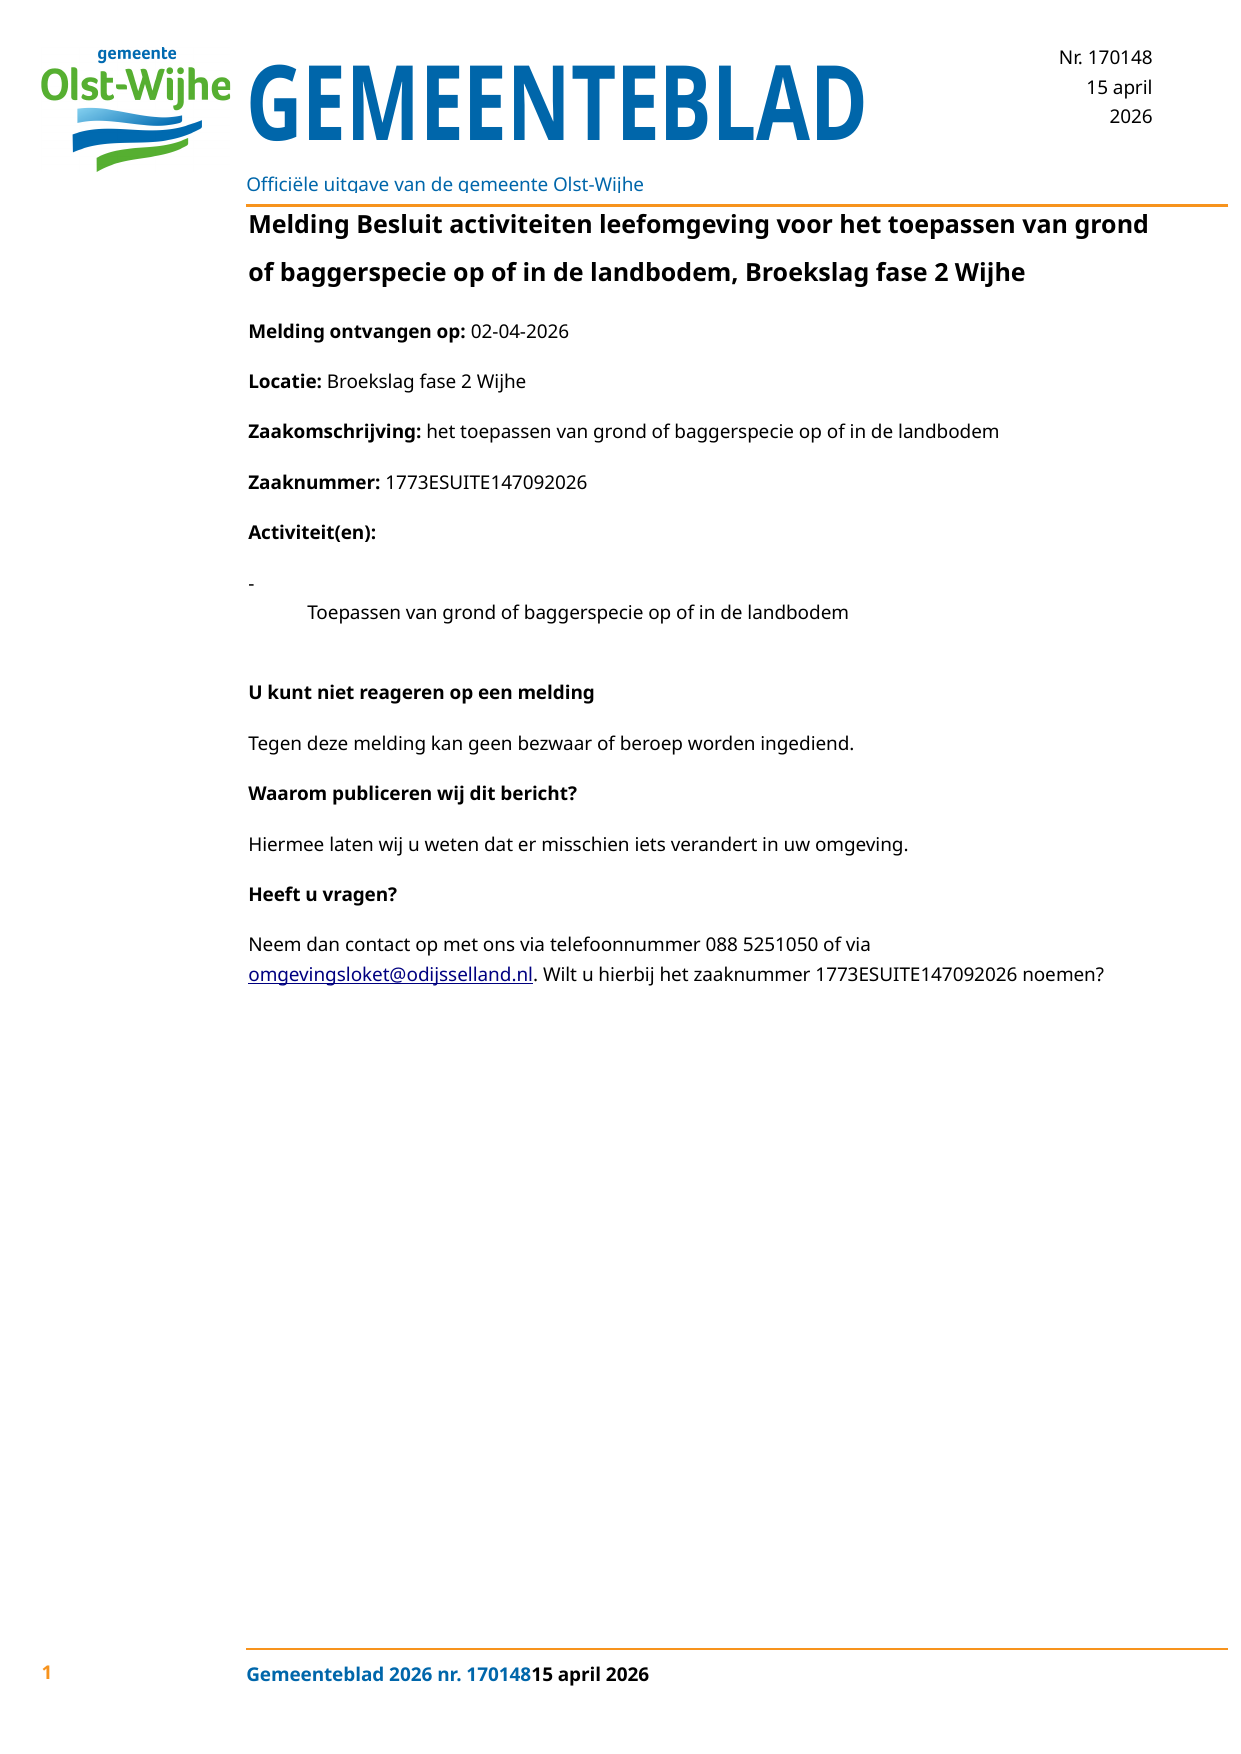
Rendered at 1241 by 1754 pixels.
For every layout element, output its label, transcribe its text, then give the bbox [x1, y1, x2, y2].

text Zaakomschrijving: het toepassen van grond of baggerspecie op of in de landbodem [248, 419, 1152, 444]
text Melding Besluit activiteiten leefomgeving voor het toepassen van grond of baggerspecie op of in de landbodem, Broekslag fase 2 Wijhe [248, 207, 1152, 288]
picture [41, 47, 231, 172]
text Melding ontvangen op: 02-04-2026 [248, 318, 1152, 344]
text Neem dan contact op met ons via telefoonnummer 088 5251050 of via omgevingsloket@odijsselland.nl. Wilt u hierbij het zaaknummer 1773ESUITE147092026 noemen? [248, 932, 1152, 987]
text Activiteit(en): [248, 519, 1152, 545]
text Zaaknummer: 1773ESUITE147092026 [248, 469, 1152, 495]
text Locatie: Broekslag fase 2 Wijhe [248, 368, 1152, 394]
list Toepassen van grond of baggerspecie op of in de landbodem [248, 599, 1152, 625]
text U kunt niet reageren op een melding [248, 679, 1152, 705]
text Hiermee laten wij u weten dat er misschien iets verandert in uw omgeving. [248, 831, 1152, 857]
text Heeft u vragen? [248, 881, 1152, 907]
text Waarom publiceren wij dit bericht? [248, 780, 1152, 806]
text Tegen deze melding kan geen bezwaar of beroep worden ingediend. [248, 730, 1152, 756]
